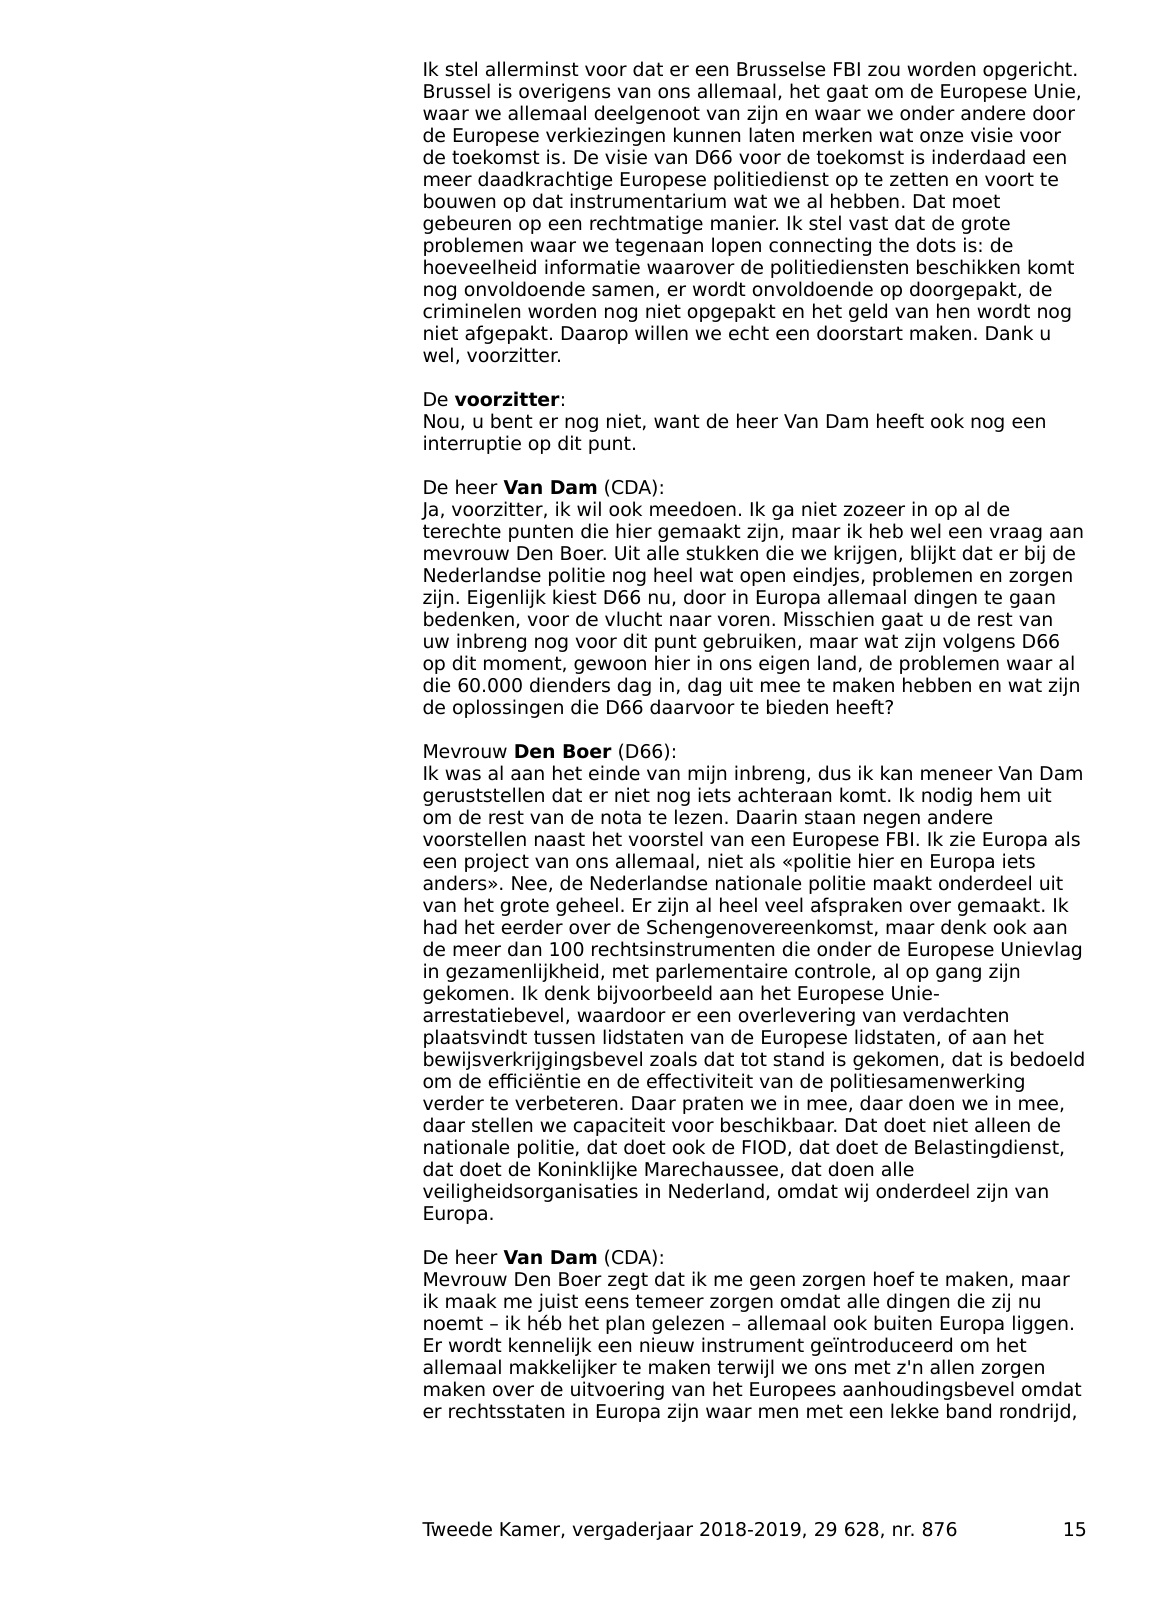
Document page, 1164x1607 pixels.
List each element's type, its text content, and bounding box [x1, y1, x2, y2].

text Ik stel allerminst voor dat er een Brusselse FBI zou worden opgericht. Brussel is overigens van ons allemaal, het gaat om de Europese Unie, waar we allemaal deelgenoot van zijn en waar we onder andere door de Europese verkiezingen kunnen laten merken wat onze visie voor de toekomst is. De visie van D66 voor de toekomst is inderdaad een meer daadkrachtige Europese politiedienst op te zetten en voort te bouwen op dat instrumentarium wat we al hebben. Dat moet gebeuren op een rechtmatige manier. Ik stel vast dat de grote problemen waar we tegenaan lopen connecting the dots is: de hoeveelheid informatie waarover de politiediensten beschikken komt nog onvoldoende samen, er wordt onvoldoende op doorgepakt, de criminelen worden nog niet opgepakt en het geld van hen wordt nog niet afgepakt. Daarop willen we echt een doorstart maken. Dank u wel, voorzitter. [422, 59, 1087, 367]
text Ik was al aan het einde van mijn inbreng, dus ik kan meneer Van Dam geruststellen dat er niet nog iets achteraan komt. Ik nodig hem uit om de rest van de nota te lezen. Daarin staan negen andere voorstellen naast het voorstel van een Europese FBI. Ik zie Europa als een project van ons allemaal, niet als «politie hier en Europa iets anders». Nee, de Nederlandse nationale politie maakt onderdeel uit van het grote geheel. Er zijn al heel veel afspraken over gemaakt. Ik had het eerder over de Schengenovereenkomst, maar denk ook aan de meer dan 100 rechtsinstrumenten die onder de Europese Unievlag in gezamenlijkheid, met parlementaire controle, al op gang zijn gekomen. Ik denk bijvoorbeeld aan het Europese Unie-arrestatiebevel, waardoor er een overlevering van verdachten plaatsvindt tussen lidstaten van de Europese lidstaten, of aan het bewijsverkrijgingsbevel zoals dat tot stand is gekomen, dat is bedoeld om de efficiëntie en de effectiviteit van de politiesamenwerking verder te verbeteren. Daar praten we in mee, daar doen we in mee, daar stellen we capaciteit voor beschikbaar. Dat doet niet alleen de nationale politie, dat doet ook de FIOD, dat doet de Belastingdienst, dat doet de Koninklijke Marechaussee, dat doen alle veiligheidsorganisaties in Nederland, omdat wij onderdeel zijn van Europa. [422, 763, 1087, 1224]
text Mevrouw Den Boer (D66): [422, 741, 1087, 763]
text Mevrouw Den Boer zegt dat ik me geen zorgen hoef te maken, maar ik maak me juist eens temeer zorgen omdat alle dingen die zij nu noemt – ik héb het plan gelezen – allemaal ook buiten Europa liggen. Er wordt kennelijk een nieuw instrument geïntroduceerd om het allemaal makkelijker te maken terwijl we ons met z'n allen zorgen maken over de uitvoering van het Europees aanhoudingsbevel omdat er rechtsstaten in Europa zijn waar men met een lekke band rondrijd, [422, 1269, 1087, 1423]
text Nou, u bent er nog niet, want de heer Van Dam heeft ook nog een interruptie op dit punt. [422, 411, 1087, 455]
text De heer Van Dam (CDA): [422, 477, 1087, 499]
text De heer Van Dam (CDA): [422, 1247, 1087, 1269]
text De voorzitter: [422, 389, 1087, 411]
text Ja, voorzitter, ik wil ook meedoen. Ik ga niet zozeer in op al de terechte punten die hier gemaakt zijn, maar ik heb wel een vraag aan mevrouw Den Boer. Uit alle stukken die we krijgen, blijkt dat er bij de Nederlandse politie nog heel wat open eindjes, problemen en zorgen zijn. Eigenlijk kiest D66 nu, door in Europa allemaal dingen te gaan bedenken, voor de vlucht naar voren. Misschien gaat u de rest van uw inbreng nog voor dit punt gebruiken, maar wat zijn volgens D66 op dit moment, gewoon hier in ons eigen land, de problemen waar al die 60.000 dienders dag in, dag uit mee te maken hebben en wat zijn de oplossingen die D66 daarvoor te bieden heeft? [422, 499, 1087, 719]
